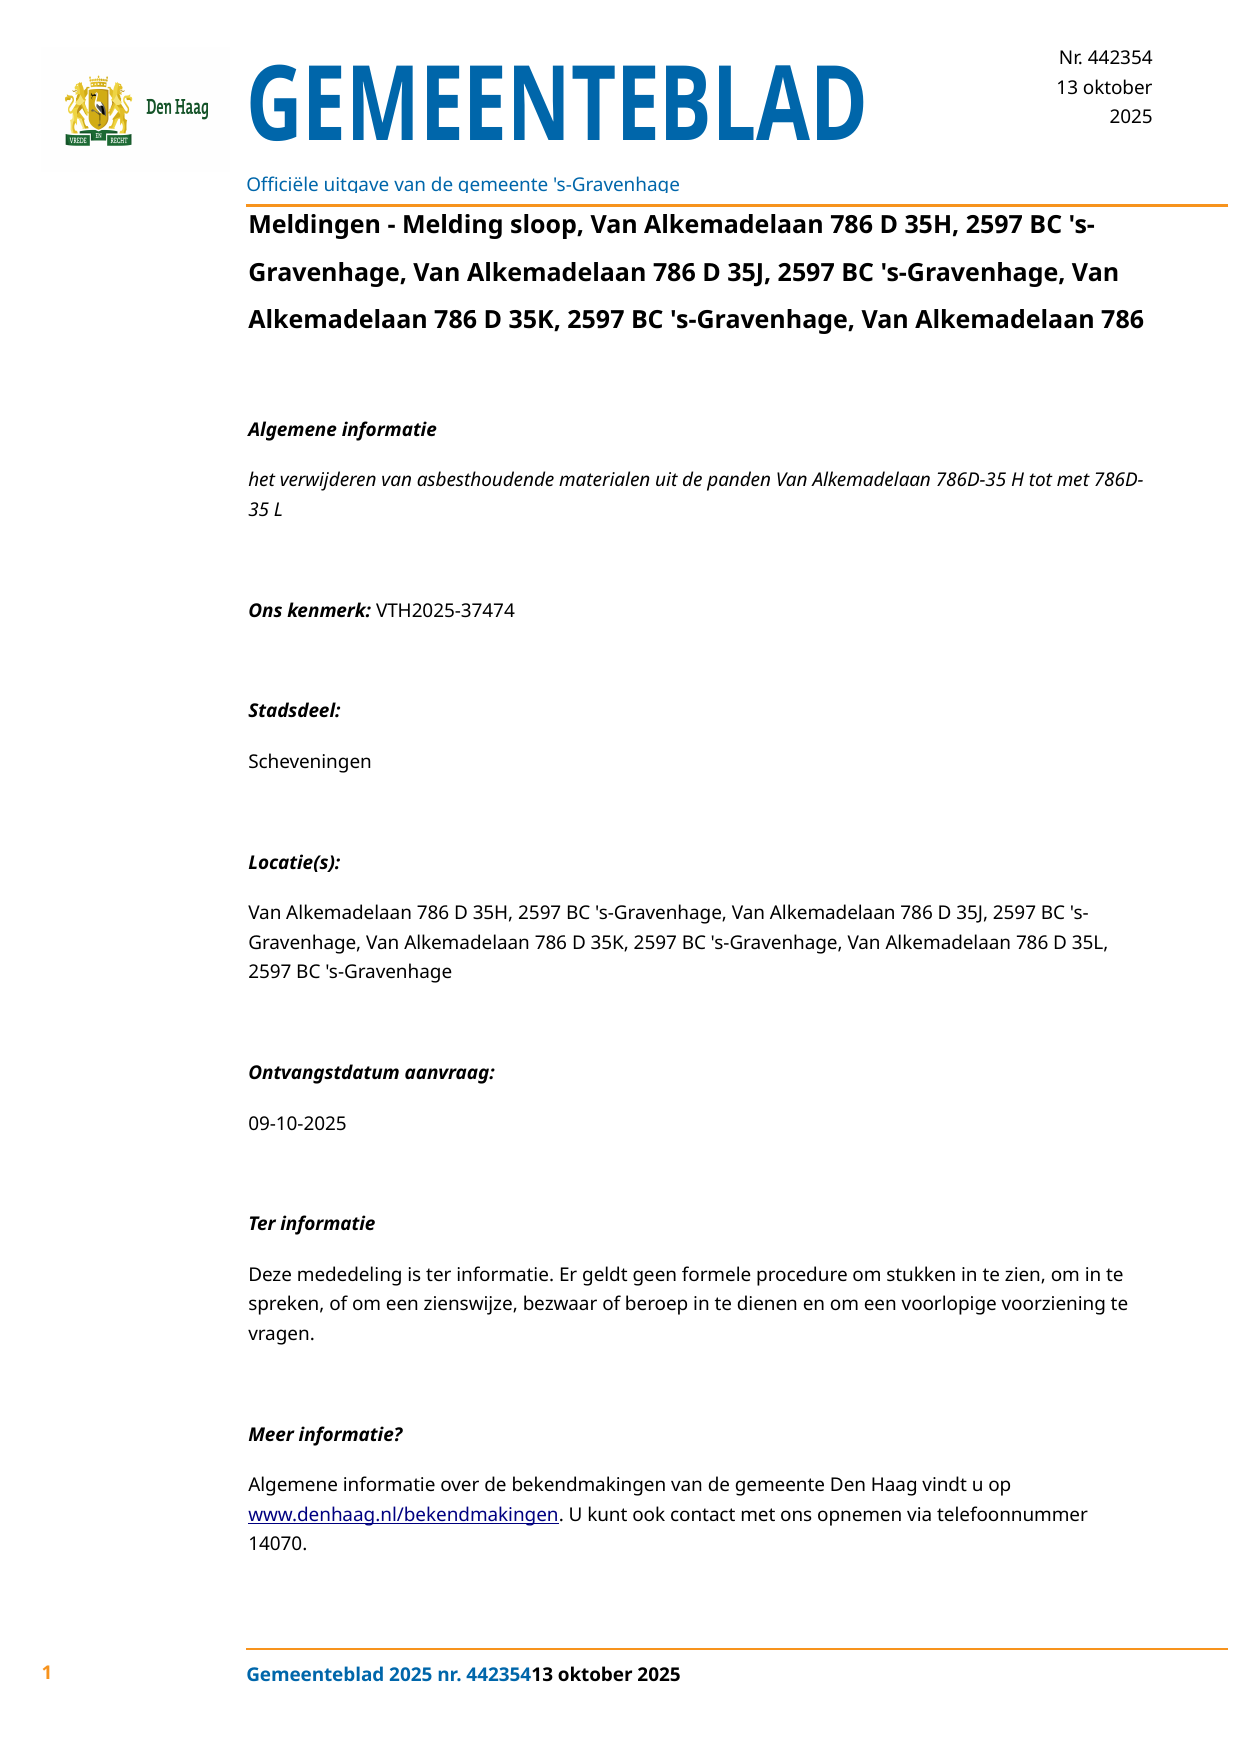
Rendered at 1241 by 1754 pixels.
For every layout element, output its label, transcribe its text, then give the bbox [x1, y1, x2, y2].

text Meer informatie? [248, 1421, 1152, 1447]
text het verwijderen van asbesthoudende materialen uit de panden Van Alkemadelaan 786D-35 H tot met 786D-35 L [248, 466, 1152, 522]
text Meldingen - Melding sloop, Van Alkemadelaan 786 D 35H, 2597 BC 's-Gravenhage, Van Alkemadelaan 786 D 35J, 2597 BC 's-Gravenhage, Van Alkemadelaan 786 D 35K, 2597 BC 's-Gravenhage, Van Alkemadelaan 786 [248, 207, 1152, 336]
text Algemene informatie over de bekendmakingen van de gemeente Den Haag vindt u op www.denhaag.nl/bekendmakingen. U kunt ook contact met ons opnemen via telefoonnummer 14070. [248, 1471, 1152, 1556]
text Locatie(s): [248, 849, 1152, 874]
text Stadsdeel: [248, 698, 1152, 723]
text Ons kenmerk: VTH2025-37474 [248, 597, 1152, 622]
text Van Alkemadelaan 786 D 35H, 2597 BC 's-Gravenhage, Van Alkemadelaan 786 D 35J, 2597 BC 's-Gravenhage, Van Alkemadelaan 786 D 35K, 2597 BC 's-Gravenhage, Van Alkemadelaan 786 D 35L, 2597 BC 's-Gravenhage [248, 899, 1152, 984]
picture [41, 47, 231, 172]
text Ontvangstdatum aanvraag: [248, 1059, 1152, 1085]
text Algemene informatie [248, 416, 1152, 442]
text Ter informatie [248, 1211, 1152, 1236]
text Scheveningen [248, 748, 1152, 774]
text Deze mededeling is ter informatie. Er geldt geen formele procedure om stukken in te zien, om in te spreken, of om een zienswijze, bezwaar of beroep in te dienen en om een voorlopige voorziening te vragen. [248, 1261, 1152, 1346]
text 09-10-2025 [248, 1110, 1152, 1135]
